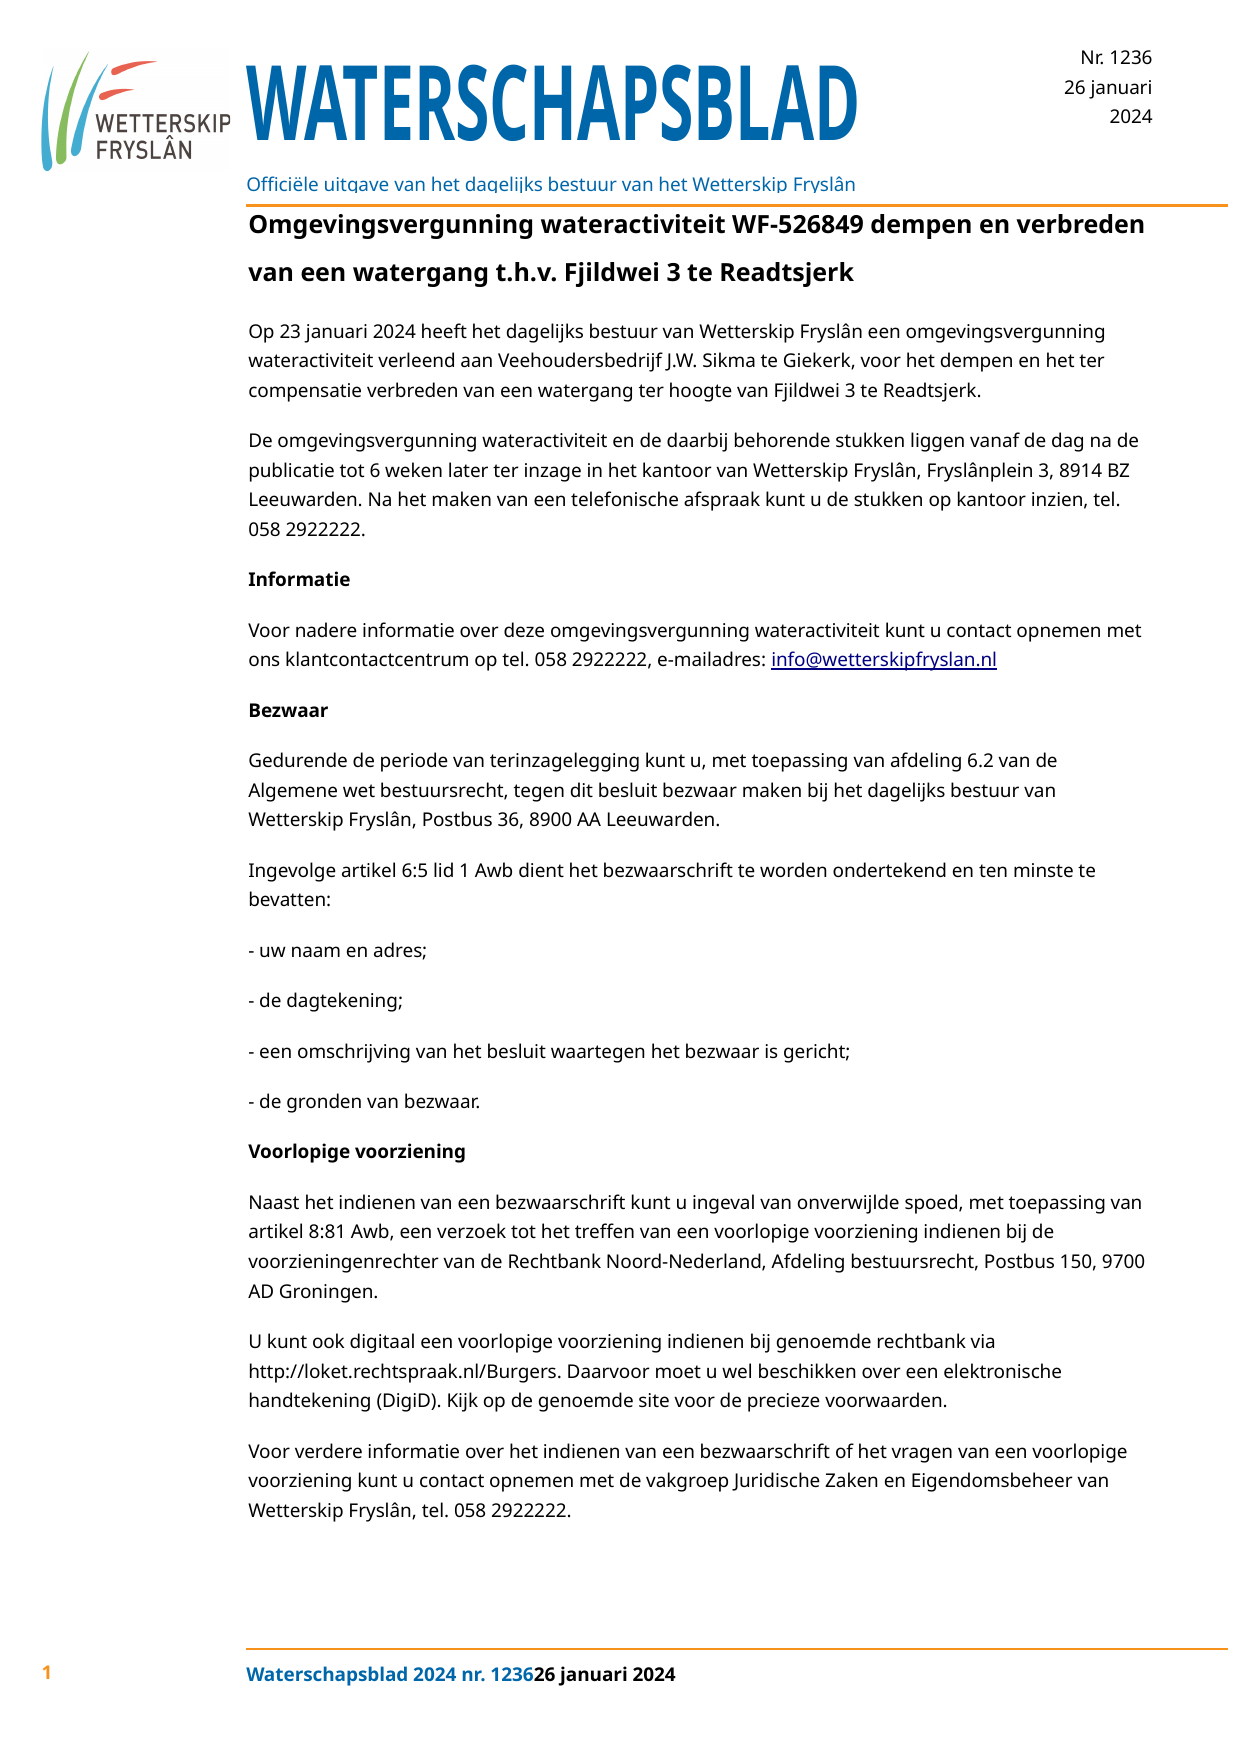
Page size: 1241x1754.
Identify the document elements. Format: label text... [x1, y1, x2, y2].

text Informatie [248, 567, 1152, 592]
text Op 23 januari 2024 heeft het dagelijks bestuur van Wetterskip Fryslân een omgevingsvergunning wateractiviteit verleend aan Veehoudersbedrijf J.W. Sikma te Giekerk, voor het dempen en het ter compensatie verbreden van een watergang ter hoogte van Fjildwei 3 te Readtsjerk. [248, 318, 1152, 403]
text U kunt ook digitaal een voorlopige voorziening indienen bij genoemde rechtbank via http://loket.rechtspraak.nl/Burgers. Daarvoor moet u wel beschikken over een elektronische handtekening (DigiD). Kijk op de genoemde site voor de precieze voorwaarden. [248, 1328, 1152, 1413]
text Bezwaar [248, 697, 1152, 723]
text Voor verdere informatie over het indienen van een bezwaarschrift of het vragen van een voorlopige voorziening kunt u contact opnemen met de vakgroep Juridische Zaken en Eigendomsbeheer van Wetterskip Fryslân, tel. 058 2922222. [248, 1438, 1152, 1523]
picture [41, 47, 231, 172]
text Naast het indienen van een bezwaarschrift kunt u ingeval van onverwijlde spoed, met toepassing van artikel 8:81 Awb, een verzoek tot het treffen van een voorlopige voorziening indienen bij de voorzieningenrechter van de Rechtbank Noord-Nederland, Afdeling bestuursrecht, Postbus 150, 9700 AD Groningen. [248, 1189, 1152, 1304]
text Voorlopige voorziening [248, 1139, 1152, 1164]
text - uw naam en adres; [248, 937, 1152, 963]
text Voor nadere informatie over deze omgevingsvergunning wateractiviteit kunt u contact opnemen met ons klantcontactcentrum op tel. 058 2922222, e-mailadres: info@wetterskipfryslan.nl [248, 617, 1152, 672]
text - de dagtekening; [248, 987, 1152, 1013]
text - de gronden van bezwaar. [248, 1088, 1152, 1114]
text De omgevingsvergunning wateractiviteit en de daarbij behorende stukken liggen vanaf de dag na de publicatie tot 6 weken later ter inzage in het kantoor van Wetterskip Fryslân, Fryslânplein 3, 8914 BZ Leeuwarden. Na het maken van een telefonische afspraak kunt u de stukken op kantoor inzien, tel. 058 2922222. [248, 427, 1152, 542]
text Gedurende de periode van terinzagelegging kunt u, met toepassing van afdeling 6.2 van de Algemene wet bestuursrecht, tegen dit besluit bezwaar maken bij het dagelijks bestuur van Wetterskip Fryslân, Postbus 36, 8900 AA Leeuwarden. [248, 747, 1152, 832]
text Ingevolge artikel 6:5 lid 1 Awb dient het bezwaarschrift te worden ondertekend en ten minste te bevatten: [248, 857, 1152, 912]
text Omgevingsvergunning wateractiviteit WF-526849 dempen en verbreden van een watergang t.h.v. Fjildwei 3 te Readtsjerk [248, 207, 1152, 288]
text - een omschrijving van het besluit waartegen het bezwaar is gericht; [248, 1038, 1152, 1064]
